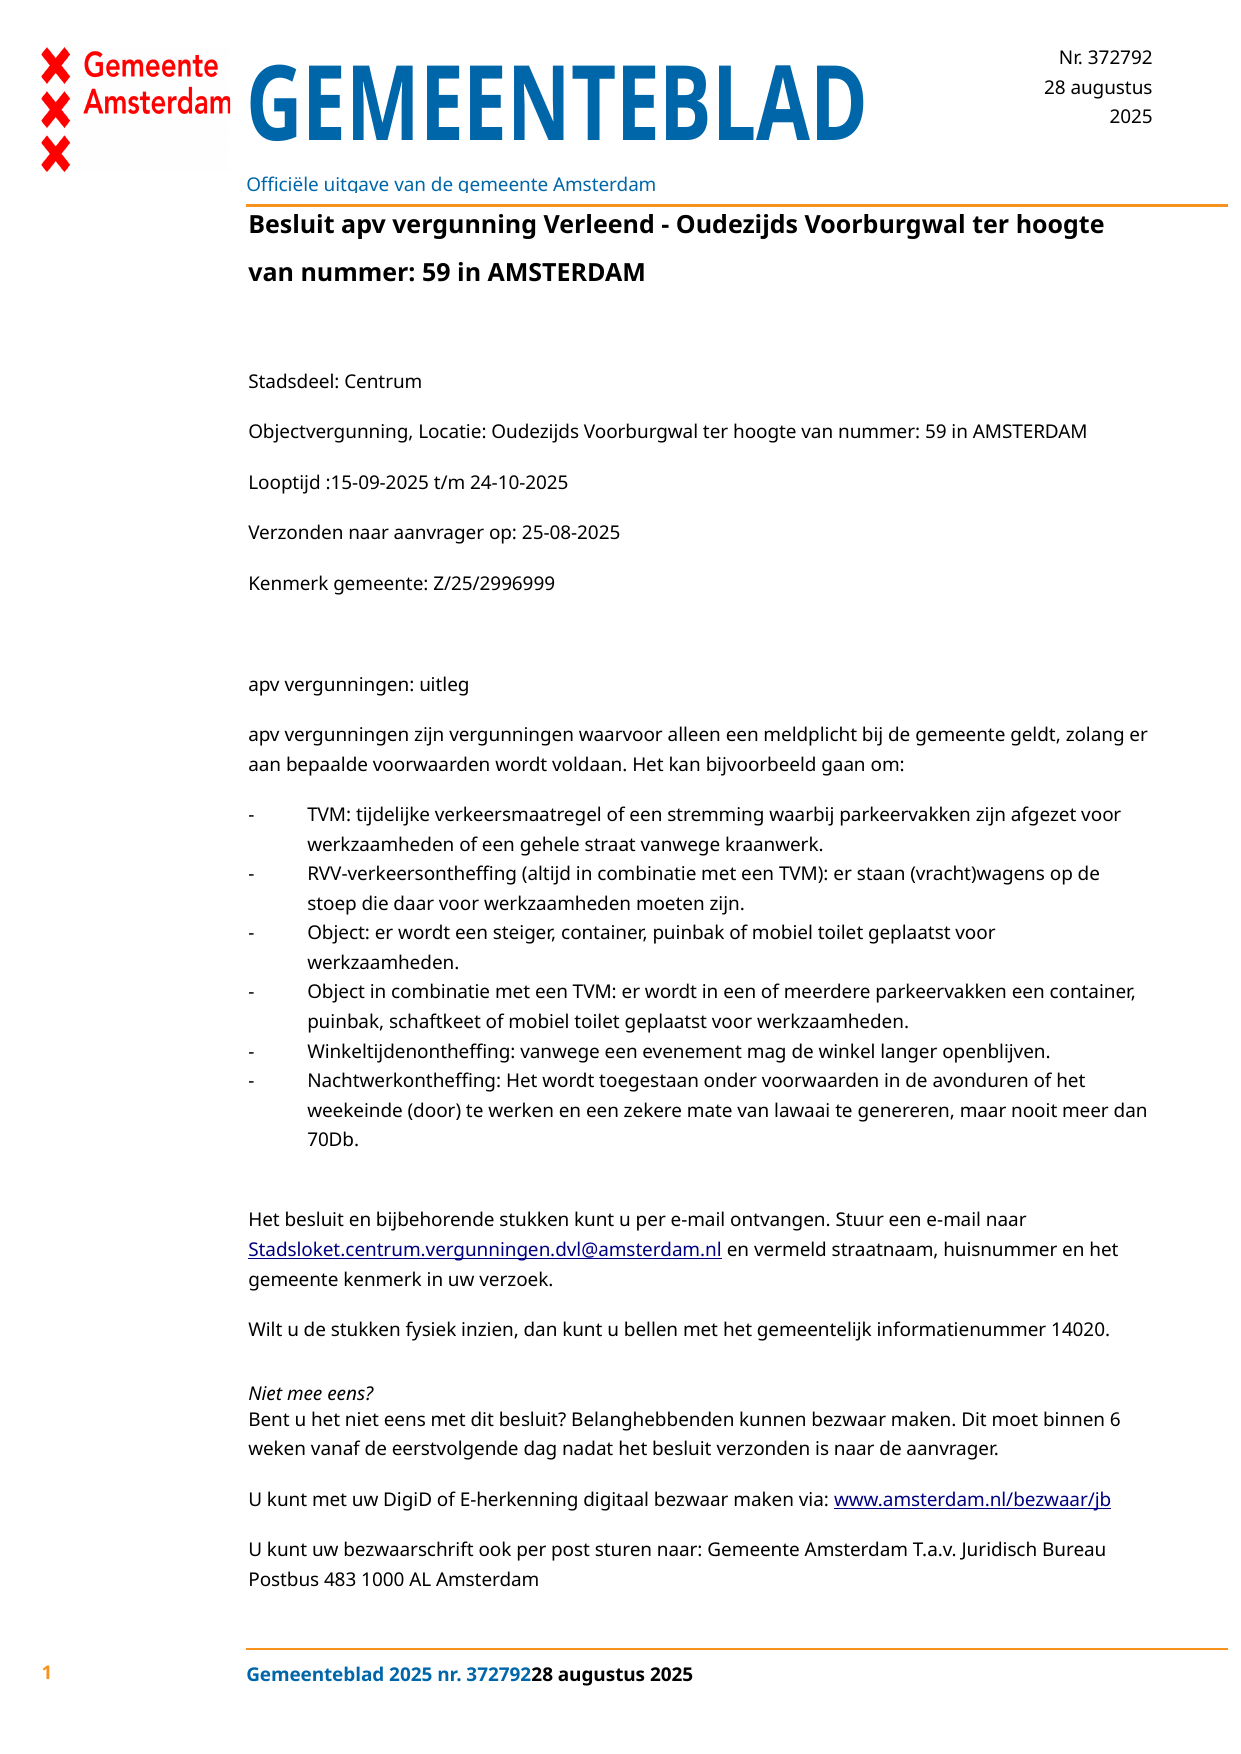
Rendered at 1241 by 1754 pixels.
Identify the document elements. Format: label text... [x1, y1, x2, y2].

text apv vergunningen zijn vergunningen waarvoor alleen een meldplicht bij de gemeente geldt, zolang er aan bepaalde voorwaarden wordt voldaan. Het kan bijvoorbeeld gaan om: [248, 721, 1152, 777]
text Stadsdeel: Centrum [248, 368, 1152, 394]
list Object: er wordt een steiger, container, puinbak of mobiel toilet geplaatst voor werkzaamheden. [248, 919, 1152, 975]
text apv vergunningen: uitleg [248, 671, 1152, 697]
list RVV-verkeersontheffing (altijd in combinatie met een TVM): er staan (vracht)wagens op de stoep die daar voor werkzaamheden moeten zijn. [248, 860, 1152, 916]
list Nachtwerkontheffing: Het wordt toegestaan onder voorwaarden in de avonduren of het weekeinde (door) te werken en een zekere mate van lawaai te genereren, maar nooit meer dan 70Db. [248, 1067, 1152, 1152]
text Besluit apv vergunning Verleend - Oudezijds Voorburgwal ter hoogte van nummer: 59 in AMSTERDAM [248, 207, 1152, 288]
text Objectvergunning, Locatie: Oudezijds Voorburgwal ter hoogte van nummer: 59 in AMSTERDAM [248, 419, 1152, 444]
list Object in combinatie met een TVM: er wordt in een of meerdere parkeervakken een container, puinbak, schaftkeet of mobiel toilet geplaatst voor werkzaamheden. [248, 979, 1152, 1034]
text Het besluit en bijbehorende stukken kunt u per e-mail ontvangen. Stuur een e-mail naar Stadsloket.centrum.vergunningen.dvl@amsterdam.nl en vermeld straatnaam, huisnummer en het gemeente kenmerk in uw verzoek. [248, 1207, 1152, 1292]
text Kenmerk gemeente: Z/25/2996999 [248, 570, 1152, 596]
text Wilt u de stukken fysiek inzien, dan kunt u bellen met het gemeentelijk informatienummer 14020. [248, 1316, 1152, 1342]
text Verzonden naar aanvrager op: 25-08-2025 [248, 519, 1152, 545]
picture [41, 47, 231, 172]
text U kunt uw bezwaarschrift ook per post sturen naar: Gemeente Amsterdam T.a.v. Juridisch Bureau Postbus 483 1000 AL Amsterdam [248, 1536, 1152, 1592]
text U kunt met uw DigiD of E-herkenning digitaal bezwaar maken via: www.amsterdam.nl/bezwaar/jb [248, 1486, 1152, 1512]
list Winkeltijdenontheffing: vanwege een evenement mag de winkel langer openblijven. [248, 1038, 1152, 1064]
list TVM: tijdelijke verkeersmaatregel of een stremming waarbij parkeervakken zijn afgezet voor werkzaamheden of een gehele straat vanwege kraanwerk. [248, 801, 1152, 857]
text Looptijd :15-09-2025 t/m 24-10-2025 [248, 469, 1152, 495]
text Bent u het niet eens met dit besluit? Belanghebbenden kunnen bezwaar maken. Dit moet binnen 6 weken vanaf de eerstvolgende dag nadat het besluit verzonden is naar de aanvrager. [248, 1406, 1152, 1461]
text Niet mee eens? [248, 1380, 1152, 1406]
